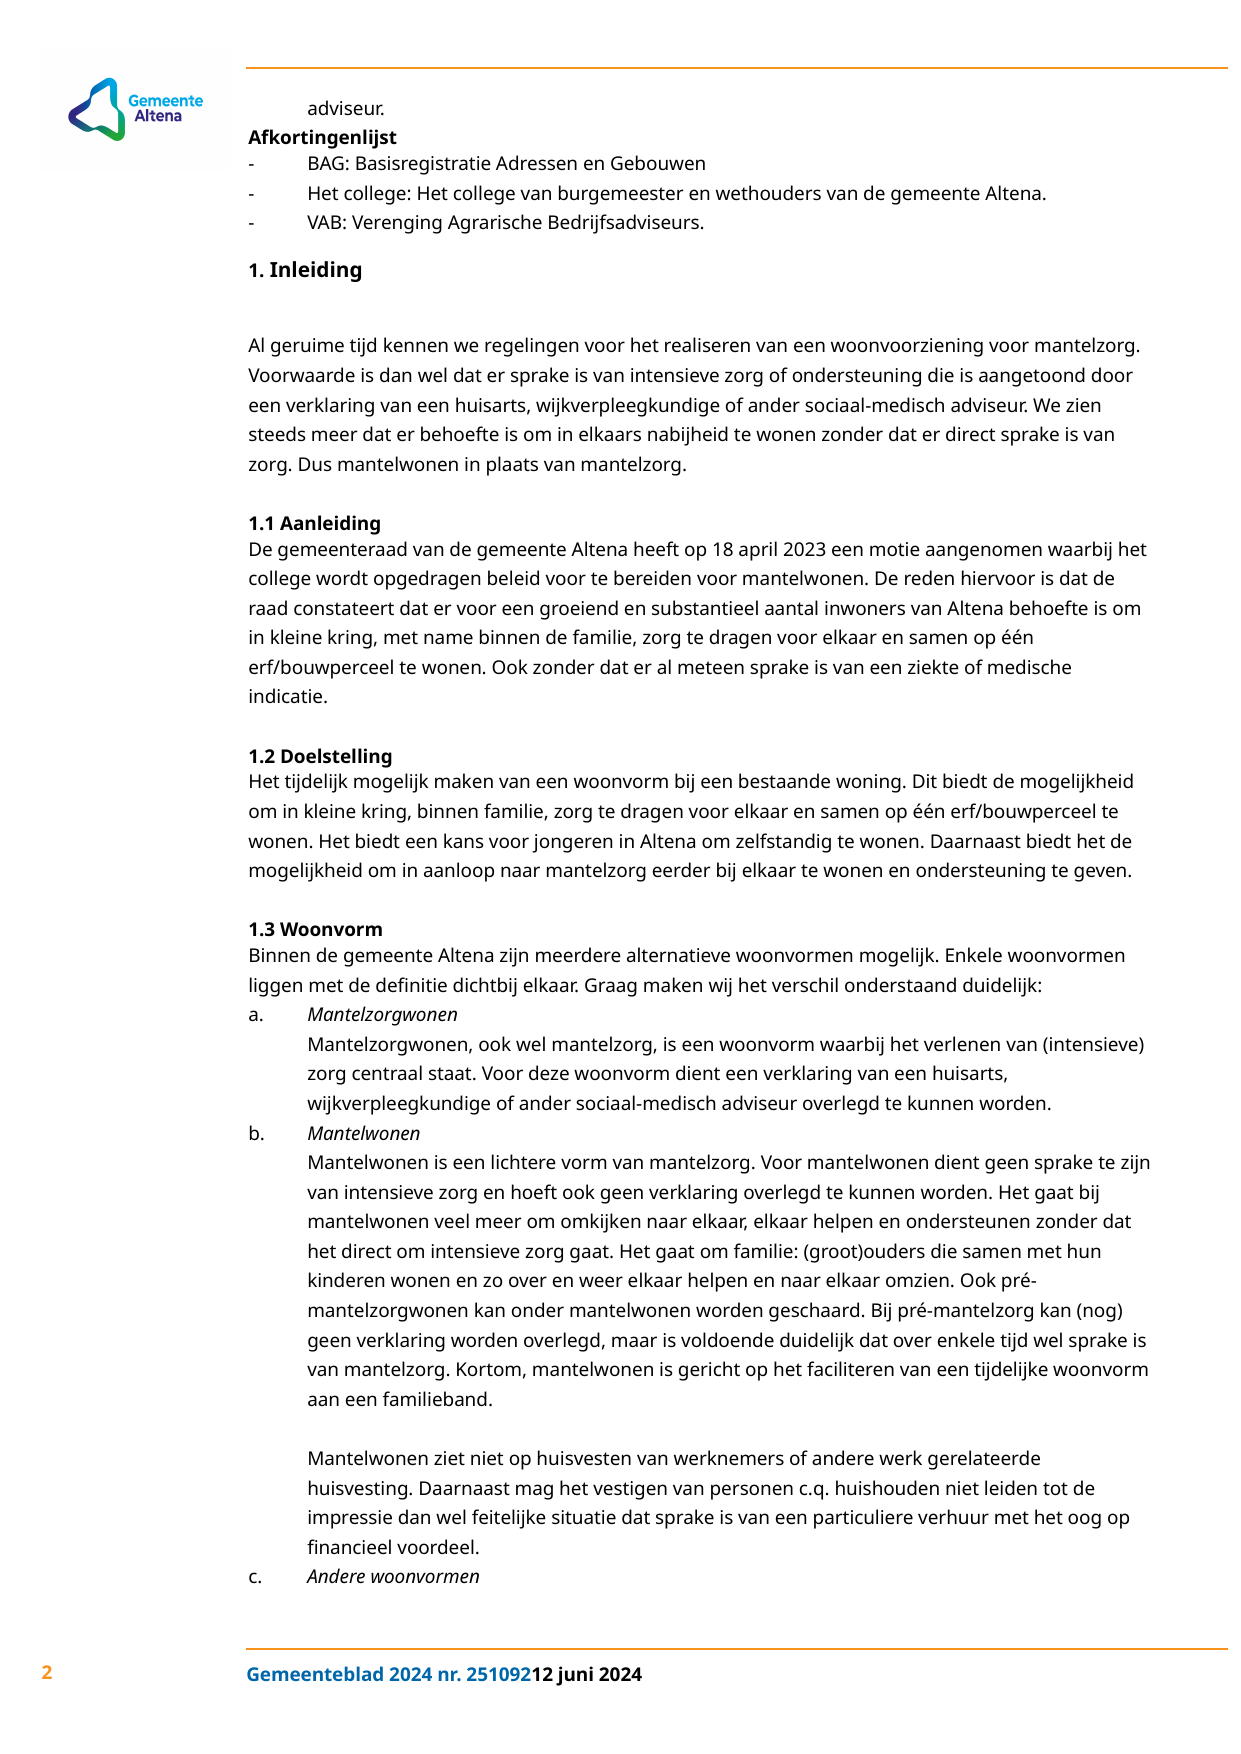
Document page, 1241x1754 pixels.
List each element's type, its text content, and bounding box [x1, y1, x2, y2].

list Mantelzorgwonen, ook wel mantelzorg, is een woonvorm waarbij het verlenen van (intensieve) zorg centraal staat. Voor deze woonvorm dient een verklaring van een huisarts, wijkverpleegkundige of ander sociaal-medisch adviseur overlegd te kunnen worden. [248, 1031, 1152, 1116]
text 1.3 Woonvorm [248, 917, 1152, 942]
text 1.1 Aanleiding [248, 510, 1152, 536]
list Mantelzorgwonen [248, 1001, 1152, 1027]
text De gemeenteraad van de gemeente Altena heeft op 18 april 2023 een motie aangenomen waarbij het college wordt opgedragen beleid voor te bereiden voor mantelwonen. De reden hiervoor is dat de raad constateert dat er voor een groeiend en substantieel aantal inwoners van Altena behoefte is om in kleine kring, met name binnen de familie, zorg te dragen voor elkaar en samen op één erf/bouwperceel te wonen. Ook zonder dat er al meteen sprake is van een ziekte of medische indicatie. [248, 536, 1152, 709]
list Andere woonvormen [248, 1563, 1152, 1589]
list Het college: Het college van burgemeester en wethouders van de gemeente Altena. [248, 180, 1152, 205]
list Mantelwonen ziet niet op huisvesten van werknemers of andere werk gerelateerde huisvesting. Daarnaast mag het vestigen van personen c.q. huishouden niet leiden tot de impressie dan wel feitelijke situatie dat sprake is van een particuliere verhuur met het oog op financieel voordeel. [248, 1445, 1152, 1560]
text Afkortingenlijst [248, 124, 1152, 150]
text 1. Inleiding [248, 255, 1152, 283]
list VAB: Verenging Agrarische Bedrijfsadviseurs. [248, 209, 1152, 235]
list BAG: Basisregistratie Adressen en Gebouwen [248, 150, 1152, 176]
text Binnen de gemeente Altena zijn meerdere alternatieve woonvormen mogelijk. Enkele woonvormen liggen met de definitie dichtbij elkaar. Graag maken wij het verschil onderstaand duidelijk: [248, 942, 1152, 998]
text Al geruime tijd kennen we regelingen voor het realiseren van een woonvoorziening voor mantelzorg. Voorwaarde is dan wel dat er sprake is van intensieve zorg of ondersteuning die is aangetoond door een verklaring van een huisarts, wijkverpleegkundige of ander sociaal-medisch adviseur. We zien steeds meer dat er behoefte is om in elkaars nabijheid te wonen zonder dat er direct sprake is van zorg. Dus mantelwonen in plaats van mantelzorg. [248, 333, 1152, 477]
picture [41, 47, 231, 172]
list Mantelwonen is een lichtere vorm van mantelzorg. Voor mantelwonen dient geen sprake te zijn van intensieve zorg en hoeft ook geen verklaring overlegd te kunnen worden. Het gaat bij mantelwonen veel meer om omkijken naar elkaar, elkaar helpen en ondersteunen zonder dat het direct om intensieve zorg gaat. Het gaat om familie: (groot)ouders die samen met hun kinderen wonen en zo over en weer elkaar helpen en naar elkaar omzien. Ook pré-mantelzorgwonen kan onder mantelwonen worden geschaard. Bij pré-mantelzorg kan (nog) geen verklaring worden overlegd, maar is voldoende duidelijk dat over enkele tijd wel sprake is van mantelzorg. Kortom, mantelwonen is gericht op het faciliteren van een tijdelijke woonvorm aan een familieband. [248, 1149, 1152, 1412]
list Mantelwonen [248, 1120, 1152, 1146]
text 1.2 Doelstelling [248, 743, 1152, 769]
list adviseur. [248, 95, 1152, 121]
text Het tijdelijk mogelijk maken van een woonvorm bij een bestaande woning. Dit biedt de mogelijkheid om in kleine kring, binnen familie, zorg te dragen voor elkaar en samen op één erf/bouwperceel te wonen. Het biedt een kans voor jongeren in Altena om zelfstandig te wonen. Daarnaast biedt het de mogelijkheid om in aanloop naar mantelzorg eerder bij elkaar te wonen en ondersteuning te geven. [248, 769, 1152, 883]
